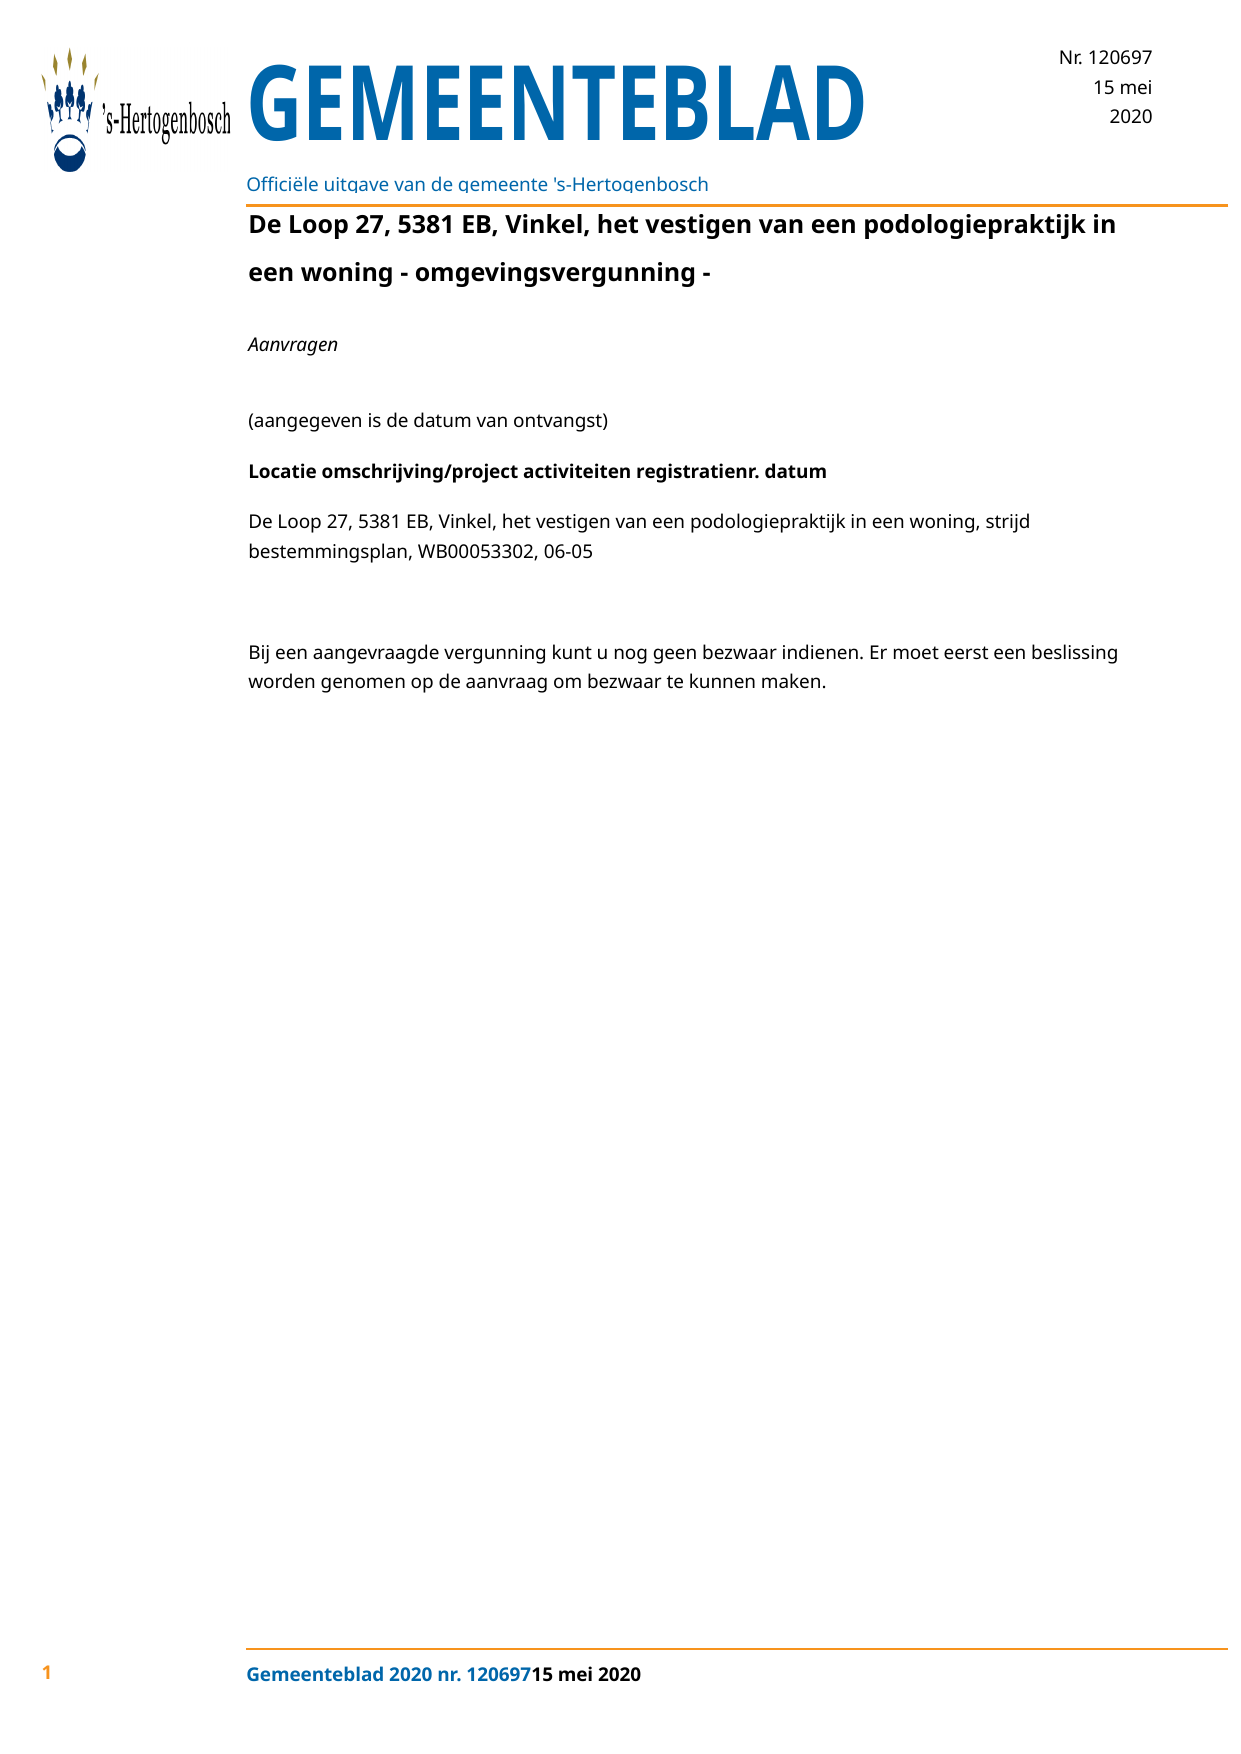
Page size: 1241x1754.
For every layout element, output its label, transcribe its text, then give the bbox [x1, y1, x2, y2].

picture [41, 47, 231, 172]
text (aangegeven is de datum van ontvangst) [248, 408, 1152, 433]
text Bij een aangevraagde vergunning kunt u nog geen bezwaar indienen. Er moet eerst een beslissing worden genomen op de aanvraag om bezwaar te kunnen maken. [248, 639, 1152, 694]
text Aanvragen [248, 331, 1152, 357]
text De Loop 27, 5381 EB, Vinkel, het vestigen van een podologiepraktijk in een woning, strijd bestemmingsplan, WB00053302, 06-05 [248, 508, 1152, 564]
text De Loop 27, 5381 EB, Vinkel, het vestigen van een podologiepraktijk in een woning - omgevingsvergunning - [248, 207, 1152, 288]
text Locatie omschrijving/project activiteiten registratienr. datum [248, 458, 1152, 484]
